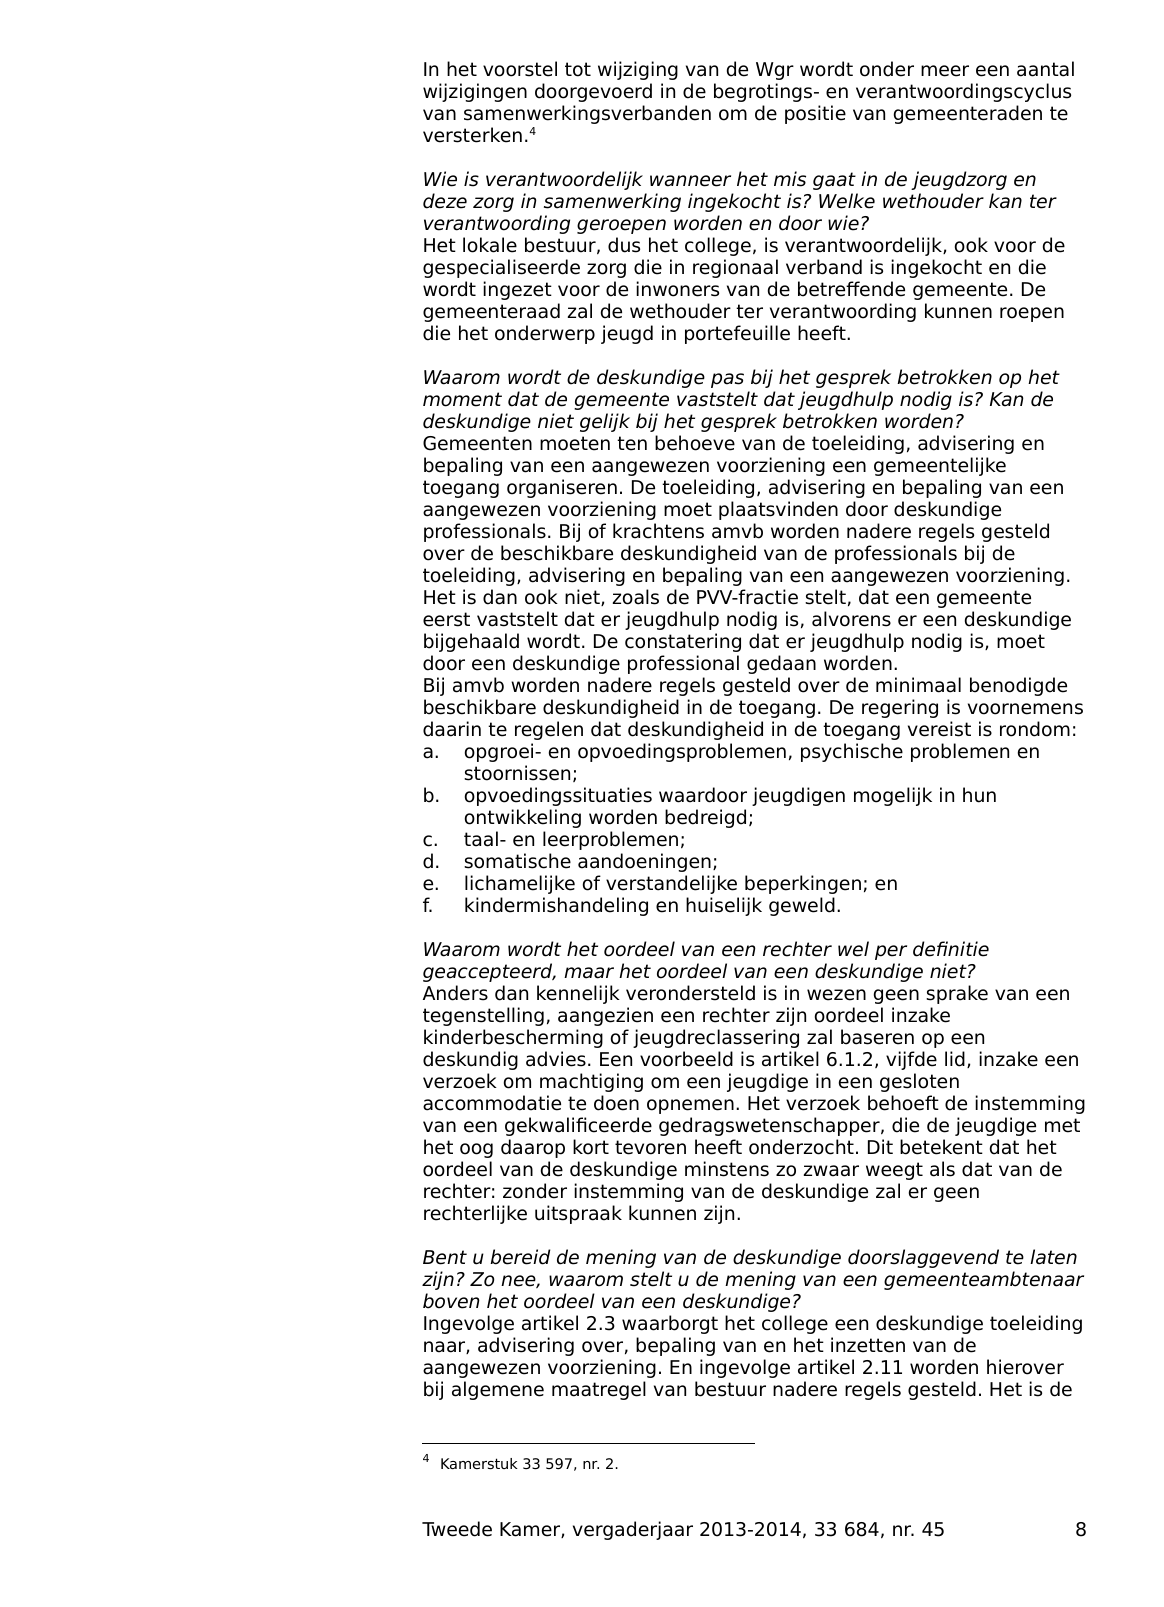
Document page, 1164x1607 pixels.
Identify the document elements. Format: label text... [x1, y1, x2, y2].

text d. somatische aandoeningen; [422, 851, 1087, 873]
text Kamerstuk 33 597, nr. 2. [422, 1452, 1087, 1474]
text e. lichamelijke of verstandelijke beperkingen; en [422, 873, 1087, 895]
text Ingevolge artikel 2.3 waarborgt het college een deskundige toeleiding naar, advisering over, bepaling van en het inzetten van de aangewezen voorziening. En ingevolge artikel 2.11 worden hierover bij algemene maatregel van bestuur nadere regels gesteld. Het is de [422, 1313, 1087, 1401]
text Bij amvb worden nadere regels gesteld over de minimaal benodigde beschikbare deskundigheid in de toegang. De regering is voornemens daarin te regelen dat deskundigheid in de toegang vereist is rondom: [422, 675, 1087, 741]
text In het voorstel tot wijziging van de Wgr wordt onder meer een aantal wijzigingen doorgevoerd in de begrotings- en verantwoordingscyclus van samenwerkingsverbanden om de positie van gemeenteraden te versterken. [422, 59, 1087, 147]
text f. kindermishandeling en huiselijk geweld. [422, 895, 1087, 917]
text Bent u bereid de mening van de deskundige doorslaggevend te laten zijn? Zo nee, waarom stelt u de mening van een gemeenteambtenaar boven het oordeel van een deskundige? [422, 1247, 1087, 1313]
text Gemeenten moeten ten behoeve van de toeleiding, advisering en bepaling van een aangewezen voorziening een gemeentelijke toegang organiseren. De toeleiding, advisering en bepaling van een aangewezen voorziening moet plaatsvinden door deskundige professionals. Bij of krachtens amvb worden nadere regels gesteld over de beschikbare deskundigheid van de professionals bij de toeleiding, advisering en bepaling van een aangewezen voorziening. [422, 433, 1087, 587]
text b. opvoedingssituaties waardoor jeugdigen mogelijk in hun ontwikkeling worden bedreigd; [422, 785, 1087, 829]
text c. taal- en leerproblemen; [422, 829, 1087, 851]
text a. opgroei- en opvoedingsproblemen, psychische problemen en stoornissen; [422, 741, 1087, 785]
text Anders dan kennelijk verondersteld is in wezen geen sprake van een tegenstelling, aangezien een rechter zijn oordeel inzake kinderbescherming of jeugdreclassering zal baseren op een deskundig advies. Een voorbeeld is artikel 6.1.2, vijfde lid, inzake een verzoek om machtiging om een jeugdige in een gesloten accommodatie te doen opnemen. Het verzoek behoeft de instemming van een gekwalificeerde gedragswetenschapper, die de jeugdige met het oog daarop kort tevoren heeft onderzocht. Dit betekent dat het oordeel van de deskundige minstens zo zwaar weegt als dat van de rechter: zonder instemming van de deskundige zal er geen rechterlijke uitspraak kunnen zijn. [422, 983, 1087, 1224]
text Waarom wordt de deskundige pas bij het gesprek betrokken op het moment dat de gemeente vaststelt dat jeugdhulp nodig is? Kan de deskundige niet gelijk bij het gesprek betrokken worden? [422, 367, 1087, 433]
text Het is dan ook niet, zoals de PVV-fractie stelt, dat een gemeente eerst vaststelt dat er jeugdhulp nodig is, alvorens er een deskundige bijgehaald wordt. De constatering dat er jeugdhulp nodig is, moet door een deskundige professional gedaan worden. [422, 587, 1087, 675]
text Wie is verantwoordelijk wanneer het mis gaat in de jeugdzorg en deze zorg in samenwerking ingekocht is? Welke wethouder kan ter verantwoording geroepen worden en door wie? [422, 169, 1087, 235]
text Het lokale bestuur, dus het college, is verantwoordelijk, ook voor de gespecialiseerde zorg die in regionaal verband is ingekocht en die wordt ingezet voor de inwoners van de betreffende gemeente. De gemeenteraad zal de wethouder ter verantwoording kunnen roepen die het onderwerp jeugd in portefeuille heeft. [422, 235, 1087, 345]
text Waarom wordt het oordeel van een rechter wel per definitie geaccepteerd, maar het oordeel van een deskundige niet? [422, 939, 1087, 983]
